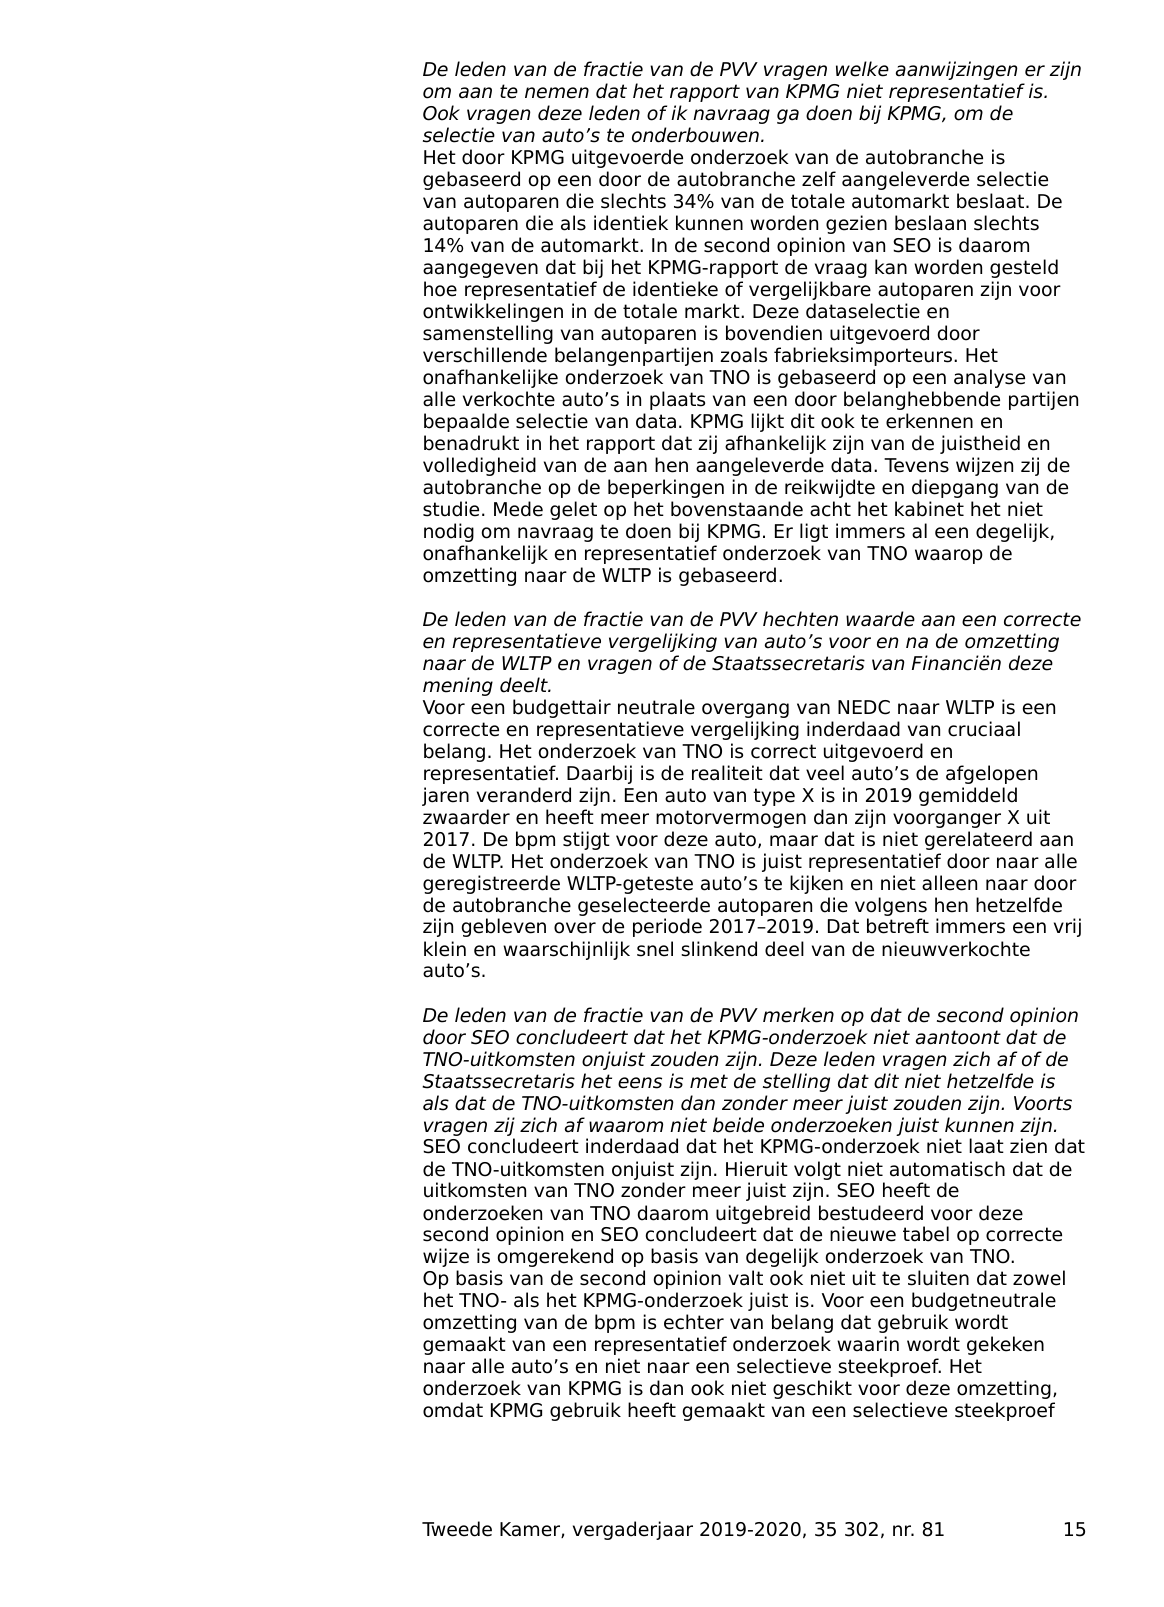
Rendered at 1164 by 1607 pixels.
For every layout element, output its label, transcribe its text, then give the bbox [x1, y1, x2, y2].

text Het door KPMG uitgevoerde onderzoek van de autobranche is gebaseerd op een door de autobranche zelf aangeleverde selectie van autoparen die slechts 34% van de totale automarkt beslaat. De autoparen die als identiek kunnen worden gezien beslaan slechts 14% van de automarkt. In de second opinion van SEO is daarom aangegeven dat bij het KPMG-rapport de vraag kan worden gesteld hoe representatief de identieke of vergelijkbare autoparen zijn voor ontwikkelingen in de totale markt. Deze dataselectie en samenstelling van autoparen is bovendien uitgevoerd door verschillende belangenpartijen zoals fabrieksimporteurs. Het onafhankelijke onderzoek van TNO is gebaseerd op een analyse van alle verkochte auto’s in plaats van een door belanghebbende partijen bepaalde selectie van data. KPMG lijkt dit ook te erkennen en benadrukt in het rapport dat zij afhankelijk zijn van de juistheid en volledigheid van de aan hen aangeleverde data. Tevens wijzen zij de autobranche op de beperkingen in de reikwijdte en diepgang van de studie. Mede gelet op het bovenstaande acht het kabinet het niet nodig om navraag te doen bij KPMG. Er ligt immers al een degelijk, onafhankelijk en representatief onderzoek van TNO waarop de omzetting naar de WLTP is gebaseerd. [422, 147, 1087, 587]
text Voor een budgettair neutrale overgang van NEDC naar WLTP is een correcte en representatieve vergelijking inderdaad van cruciaal belang. Het onderzoek van TNO is correct uitgevoerd en representatief. Daarbij is de realiteit dat veel auto’s de afgelopen jaren veranderd zijn. Een auto van type X is in 2019 gemiddeld zwaarder en heeft meer motorvermogen dan zijn voorganger X uit 2017. De bpm stijgt voor deze auto, maar dat is niet gerelateerd aan de WLTP. Het onderzoek van TNO is juist representatief door naar alle geregistreerde WLTP-geteste auto’s te kijken en niet alleen naar door de autobranche geselecteerde autoparen die volgens hen hetzelfde zijn gebleven over de periode 2017–2019. Dat betreft immers een vrij klein en waarschijnlijk snel slinkend deel van de nieuwverkochte auto’s. [422, 697, 1087, 982]
text Op basis van de second opinion valt ook niet uit te sluiten dat zowel het TNO- als het KPMG-onderzoek juist is. Voor een budgetneutrale omzetting van de bpm is echter van belang dat gebruik wordt gemaakt van een representatief onderzoek waarin wordt gekeken naar alle auto’s en niet naar een selectieve steekproef. Het onderzoek van KPMG is dan ook niet geschikt voor deze omzetting, omdat KPMG gebruik heeft gemaakt van een selectieve steekproef [422, 1268, 1087, 1422]
text De leden van de fractie van de PVV vragen welke aanwijzingen er zijn om aan te nemen dat het rapport van KPMG niet representatief is. Ook vragen deze leden of ik navraag ga doen bij KPMG, om de selectie van auto’s te onderbouwen. [422, 59, 1087, 147]
text De leden van de fractie van de PVV merken op dat de second opinion door SEO concludeert dat het KPMG-onderzoek niet aantoont dat de TNO-uitkomsten onjuist zouden zijn. Deze leden vragen zich af of de Staatssecretaris het eens is met de stelling dat dit niet hetzelfde is als dat de TNO-uitkomsten dan zonder meer juist zouden zijn. Voorts vragen zij zich af waarom niet beide onderzoeken juist kunnen zijn. [422, 1004, 1087, 1136]
text SEO concludeert inderdaad dat het KPMG-onderzoek niet laat zien dat de TNO-uitkomsten onjuist zijn. Hieruit volgt niet automatisch dat de uitkomsten van TNO zonder meer juist zijn. SEO heeft de onderzoeken van TNO daarom uitgebreid bestudeerd voor deze second opinion en SEO concludeert dat de nieuwe tabel op correcte wijze is omgerekend op basis van degelijk onderzoek van TNO. [422, 1136, 1087, 1268]
text De leden van de fractie van de PVV hechten waarde aan een correcte en representatieve vergelijking van auto’s voor en na de omzetting naar de WLTP en vragen of de Staatssecretaris van Financiën deze mening deelt. [422, 609, 1087, 697]
